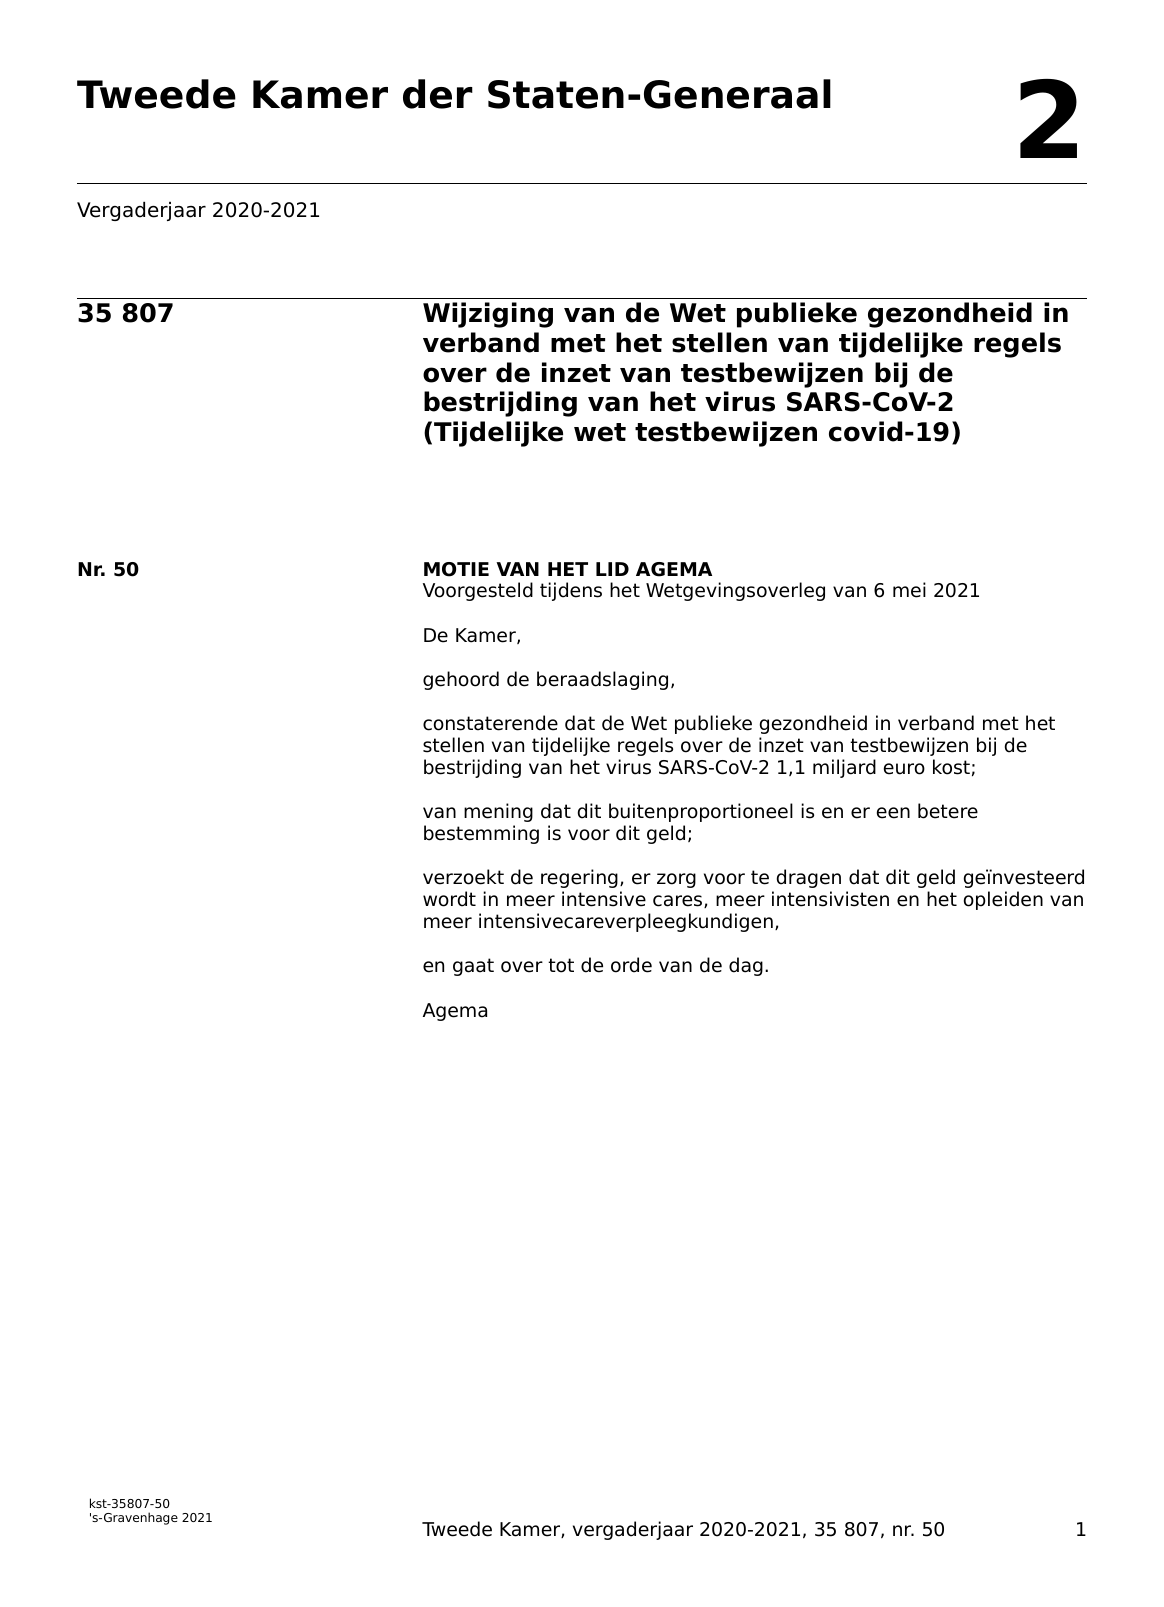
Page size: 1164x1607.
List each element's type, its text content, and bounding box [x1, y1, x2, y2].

table_header Tweede Kamer der Staten-Generaal [77, 59, 886, 183]
text verzoekt de regering, er zorg voor te dragen dat dit geld geïnvesteerd wordt in meer intensive cares, meer intensivisten en het opleiden van meer intensivecareverpleegkundigen, [422, 867, 1087, 933]
text Agema [422, 999, 1087, 1021]
text en gaat over tot de orde van de dag. [422, 955, 1087, 977]
subtitle Nr. 50 MOTIE VAN HET LID AGEMA [77, 558, 1087, 580]
text kst-35807-50 [88, 1497, 323, 1511]
subtitle 35 807 Wijziging van de Wet publieke gezondheid in verband met het stellen van tijdelijke regels over de inzet van testbewijzen bij de bestrijding van het virus SARS-CoV-2 (Tijdelijke wet testbewijzen covid-19) [77, 299, 1087, 447]
text constaterende dat de Wet publieke gezondheid in verband met het stellen van tijdelijke regels over de inzet van testbewijzen bij de bestrijding van het virus SARS-CoV-2 1,1 miljard euro kost; [422, 713, 1087, 779]
text gehoord de beraadslaging, [422, 669, 1087, 691]
table_header 2 [886, 59, 1087, 183]
text 's-Gravenhage 2021 [88, 1511, 323, 1525]
text Voorgesteld tijdens het Wetgevingsoverleg van 6 mei 2021 [422, 580, 1087, 602]
table_cell Vergaderjaar 2020-2021 [77, 184, 1087, 298]
text De Kamer, [422, 624, 1087, 647]
text van mening dat dit buitenproportioneel is en er een betere bestemming is voor dit geld; [422, 801, 1087, 845]
